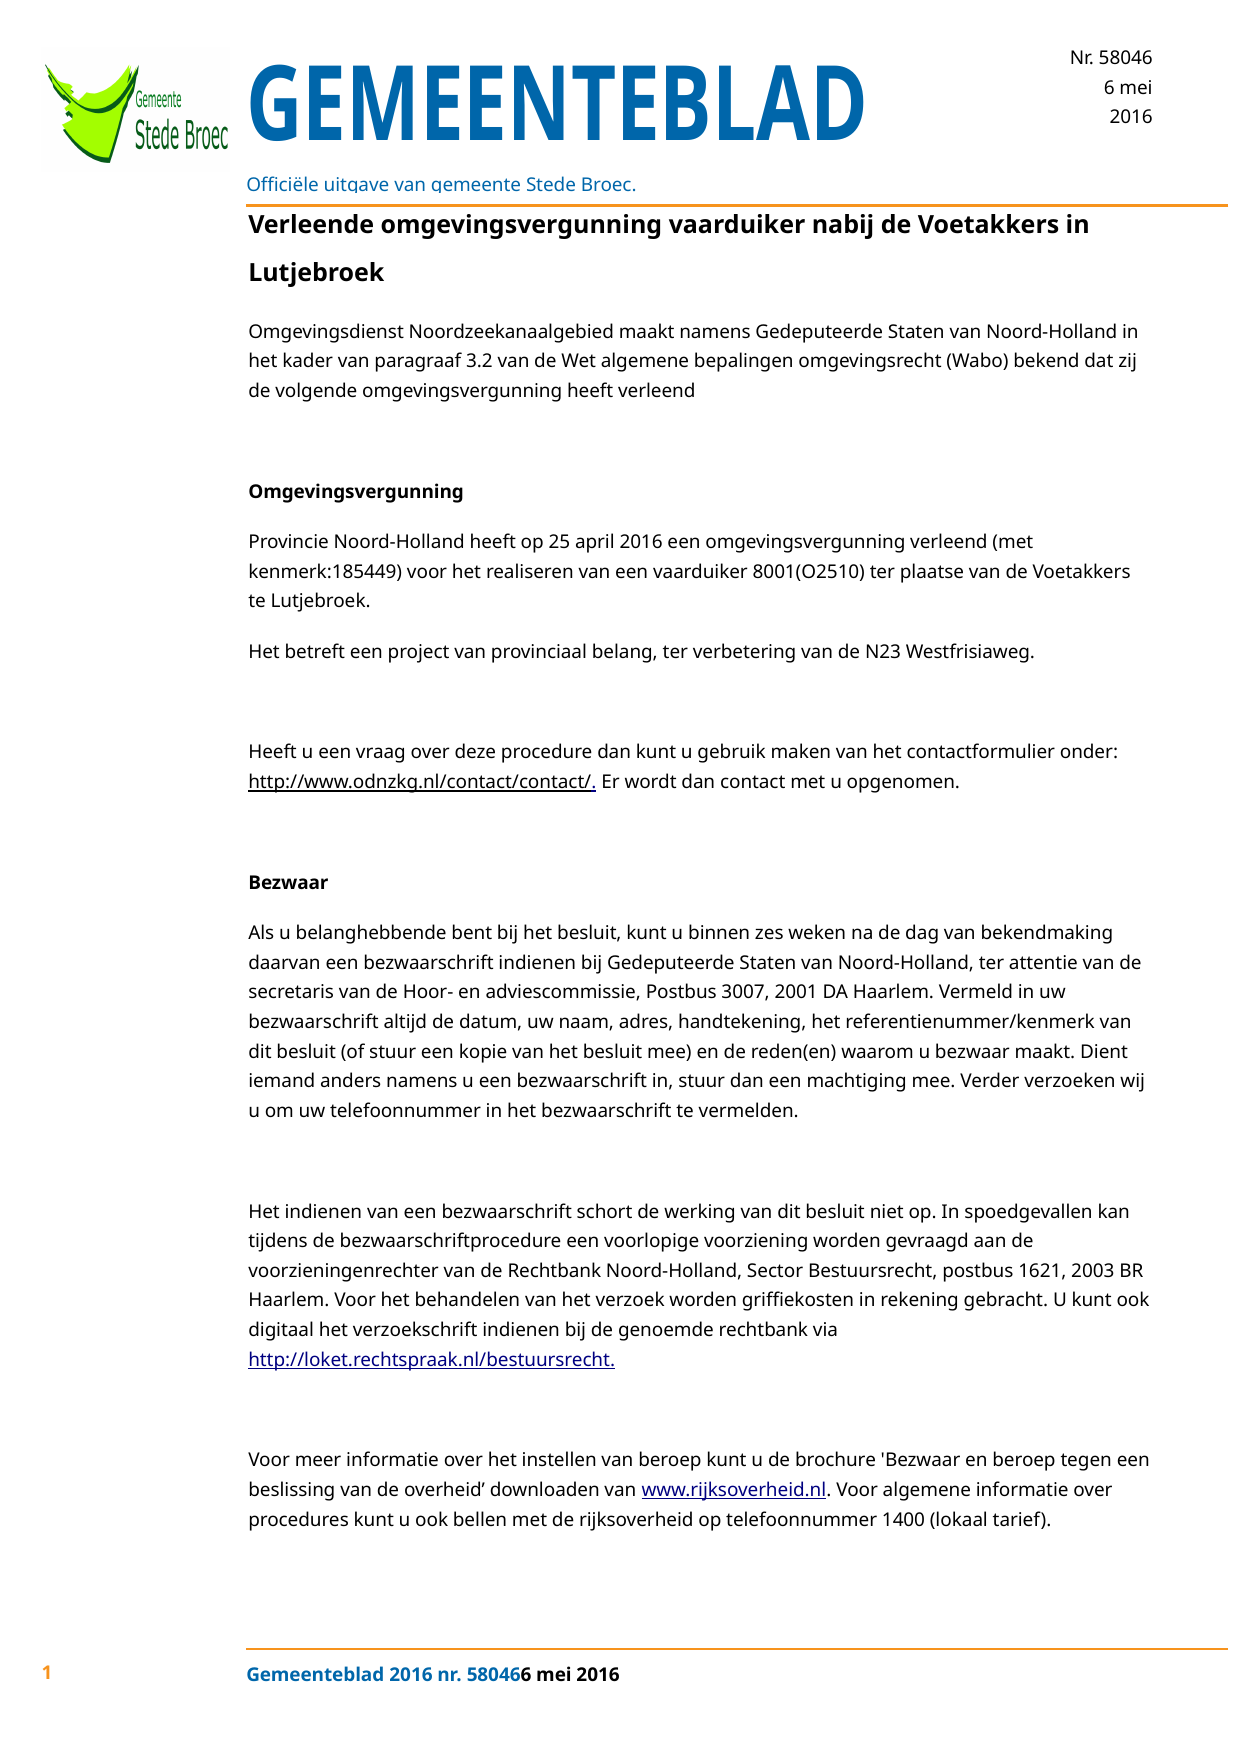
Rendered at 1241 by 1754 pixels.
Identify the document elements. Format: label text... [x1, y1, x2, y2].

text Omgevingsdienst Noordzeekanaalgebied maakt namens Gedeputeerde Staten van Noord-Holland in het kader van paragraaf 3.2 van de Wet algemene bepalingen omgevingsrecht (Wabo) bekend dat zij de volgende omgevingsvergunning heeft verleend [248, 318, 1152, 403]
text Voor meer informatie over het instellen van beroep kunt u de brochure 'Bezwaar en beroep tegen een beslissing van de overheid’ downloaden van www.rijksoverheid.nl. Voor algemene informatie over procedures kunt u ook bellen met de rijksoverheid op telefoonnummer 1400 (lokaal tarief). [248, 1447, 1152, 1532]
text Het indienen van een bezwaarschrift schort de werking van dit besluit niet op. In spoedgevallen kan tijdens de bezwaarschriftprocedure een voorlopige voorziening worden gevraagd aan de voorzieningenrechter van de Rechtbank Noord-Holland, Sector Bestuursrecht, postbus 1621, 2003 BR Haarlem. Voor het behandelen van het verzoek worden griffiekosten in rekening gebracht. U kunt ook digitaal het verzoekschrift indienen bij de genoemde rechtbank via http://loket.rechtspraak.nl/bestuursrecht. [248, 1198, 1152, 1372]
text Omgevingsvergunning [248, 478, 1152, 504]
text Verleende omgevingsvergunning vaarduiker nabij de Voetakkers in Lutjebroek [248, 207, 1152, 288]
text Heeft u een vraag over deze procedure dan kunt u gebruik maken van het contactformulier onder: http://www.odnzkg.nl/contact/contact/. Er wordt dan contact met u opgenomen. [248, 739, 1152, 794]
text Provincie Noord-Holland heeft op 25 april 2016 een omgevingsvergunning verleend (met kenmerk:185449) voor het realiseren van een vaarduiker 8001(O2510) ter plaatse van de Voetakkers te Lutjebroek. [248, 528, 1152, 613]
picture [41, 47, 231, 172]
text Als u belanghebbende bent bij het besluit, kunt u binnen zes weken na de dag van bekendmaking daarvan een bezwaarschrift indienen bij Gedeputeerde Staten van Noord-Holland, ter attentie van de secretaris van de Hoor- en adviescommissie, Postbus 3007, 2001 DA Haarlem. Vermeld in uw bezwaarschrift altijd de datum, uw naam, adres, handtekening, het referentienummer/kenmerk van dit besluit (of stuur een kopie van het besluit mee) en de reden(en) waarom u bezwaar maakt. Dient iemand anders namens u een bezwaarschrift in, stuur dan een machtiging mee. Verder verzoeken wij u om uw telefoonnummer in het bezwaarschrift te vermelden. [248, 919, 1152, 1123]
text Bezwaar [248, 869, 1152, 895]
text Het betreft een project van provinciaal belang, ter verbetering van de N23 Westfrisiaweg. [248, 638, 1152, 664]
